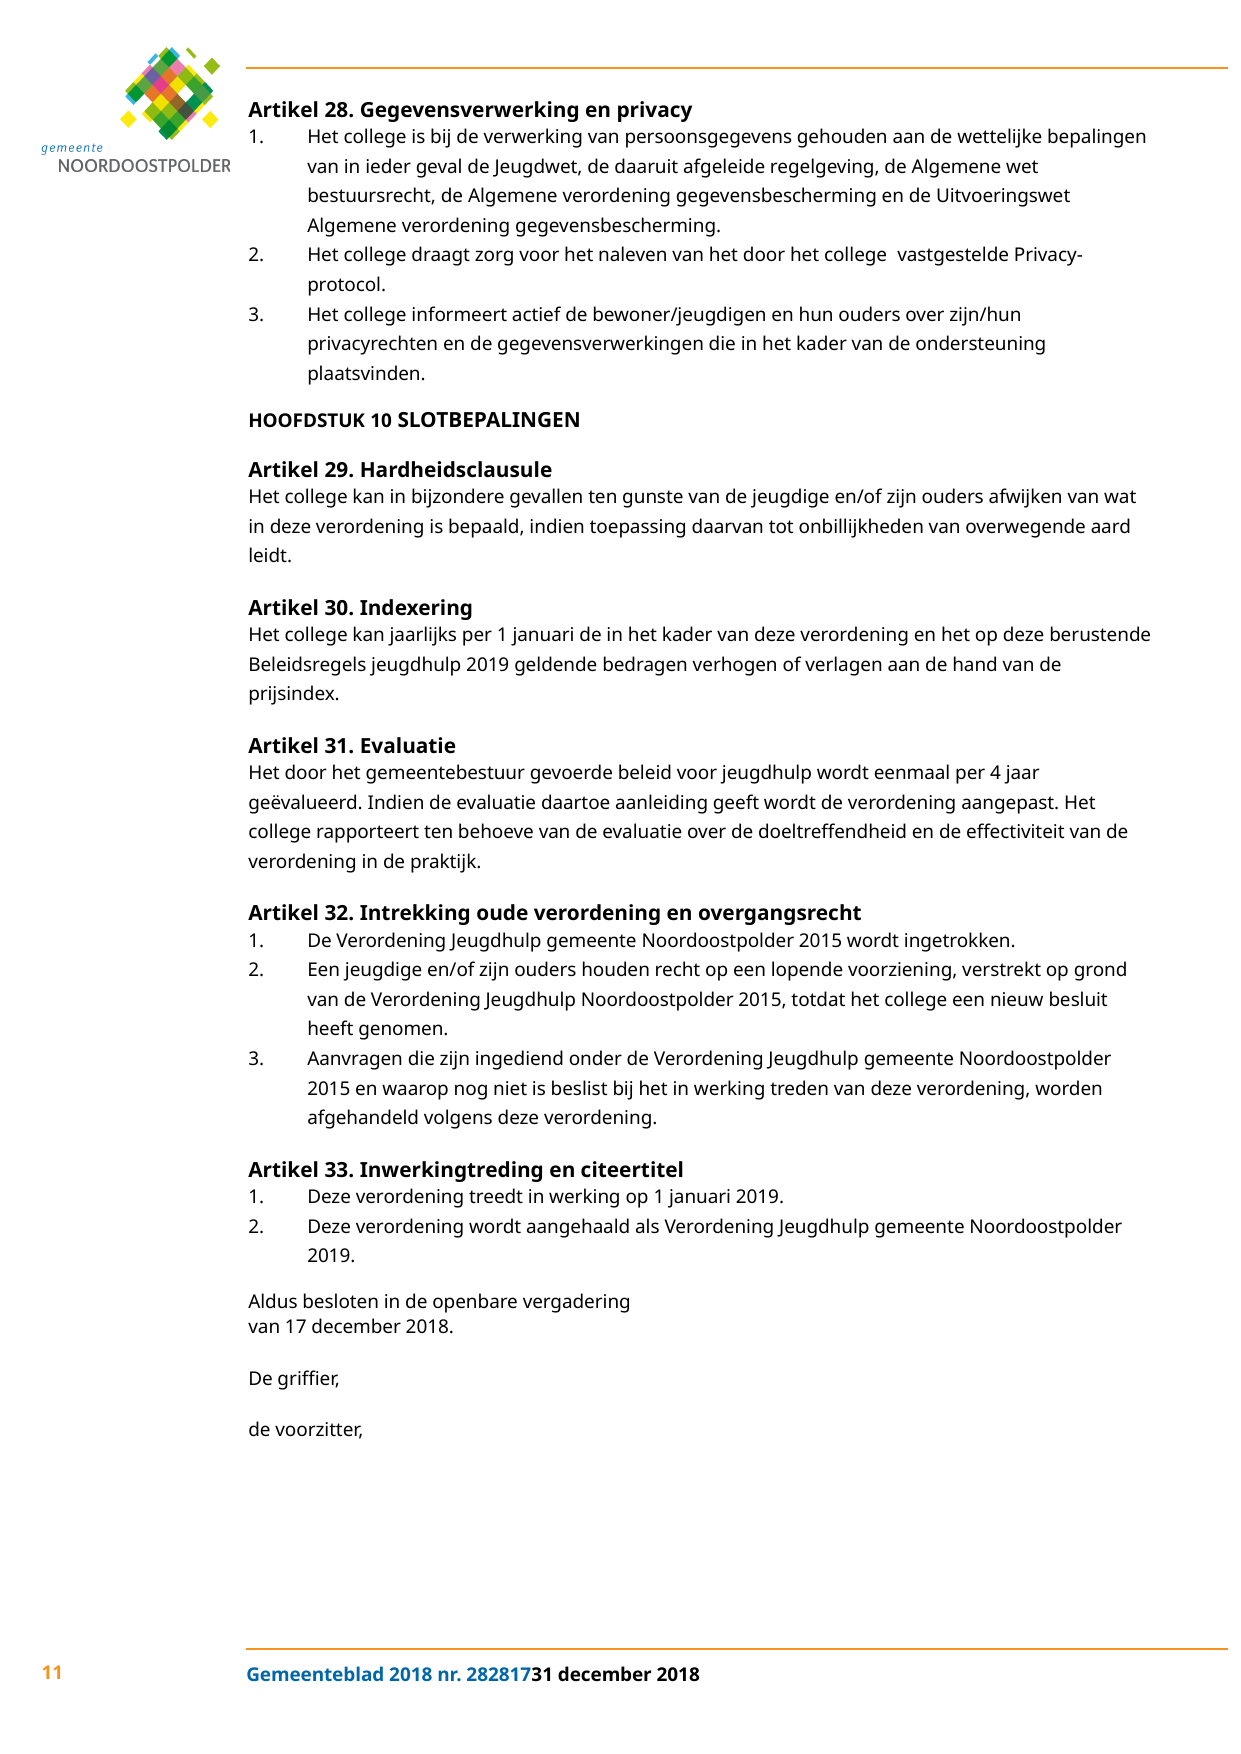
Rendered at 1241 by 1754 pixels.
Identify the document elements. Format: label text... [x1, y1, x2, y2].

list Deze verordening wordt aangehaald als Verordening Jeugdhulp gemeente Noordoostpolder 2019. [248, 1213, 1152, 1268]
list Deze verordening treedt in werking op 1 januari 2019. [248, 1183, 1152, 1209]
text Het college kan jaarlijks per 1 januari de in het kader van deze verordening en het op deze berustende Beleidsregels jeugdhulp 2019 geldende bedragen verhogen of verlagen aan de hand van de prijsindex. [248, 621, 1152, 706]
list Het college informeert actief de bewoner/jeugdigen en hun ouders over zijn/hun privacyrechten en de gegevensverwerkingen die in het kader van de ondersteuning plaatsvinden. [248, 301, 1152, 386]
text Artikel 29. Hardheidsclausule [248, 455, 1152, 483]
list Het college draagt zorg voor het naleven van het door het college vastgestelde Privacy-protocol. [248, 242, 1152, 297]
list Het college is bij de verwerking van persoonsgegevens gehouden aan de wettelijke bepalingen van in ieder geval de Jeugdwet, de daaruit afgeleide regelgeving, de Algemene wet bestuursrecht, de Algemene verordening gegevensbescherming en de Uitvoeringswet Algemene verordening gegevensbescherming. [248, 123, 1152, 238]
text de voorzitter, [248, 1417, 1152, 1442]
text Het college kan in bijzondere gevallen ten gunste van de jeugdige en/of zijn ouders afwijken van wat in deze verordening is bepaald, indien toepassing daarvan tot onbillijkheden van overwegende aard leidt. [248, 483, 1152, 568]
list De Verordening Jeugdhulp gemeente Noordoostpolder 2015 wordt ingetrokken. [248, 927, 1152, 953]
text Artikel 31. Evaluatie [248, 731, 1152, 759]
text HOOFDSTUK 10 SLOTBEPALINGEN [248, 406, 1152, 434]
list Een jeugdige en/of zijn ouders houden recht op een lopende voorziening, verstrekt op grond van de Verordening Jeugdhulp Noordoostpolder 2015, totdat het college een nieuw besluit heeft genomen. [248, 956, 1152, 1041]
text Aldus besloten in de openbare vergadering [248, 1288, 1152, 1314]
text van 17 december 2018. [248, 1314, 1152, 1339]
text Artikel 33. Inwerkingtreding en citeertitel [248, 1155, 1152, 1183]
text Het door het gemeentebestuur gevoerde beleid voor jeugdhulp wordt eenmaal per 4 jaar geëvalueerd. Indien de evaluatie daartoe aanleiding geeft wordt de verordening aangepast. Het college rapporteert ten behoeve van de evaluatie over de doeltreffendheid en de effectiviteit van de verordening in de praktijk. [248, 759, 1152, 874]
text Artikel 28. Gegevensverwerking en privacy [248, 95, 1152, 123]
picture [41, 47, 231, 172]
list Aanvragen die zijn ingediend onder de Verordening Jeugdhulp gemeente Noordoostpolder 2015 en waarop nog niet is beslist bij het in werking treden van deze verordening, worden afgehandeld volgens deze verordening. [248, 1045, 1152, 1130]
text De griffier, [248, 1365, 1152, 1391]
text Artikel 30. Indexering [248, 593, 1152, 621]
text Artikel 32. Intrekking oude verordening en overgangsrecht [248, 898, 1152, 927]
